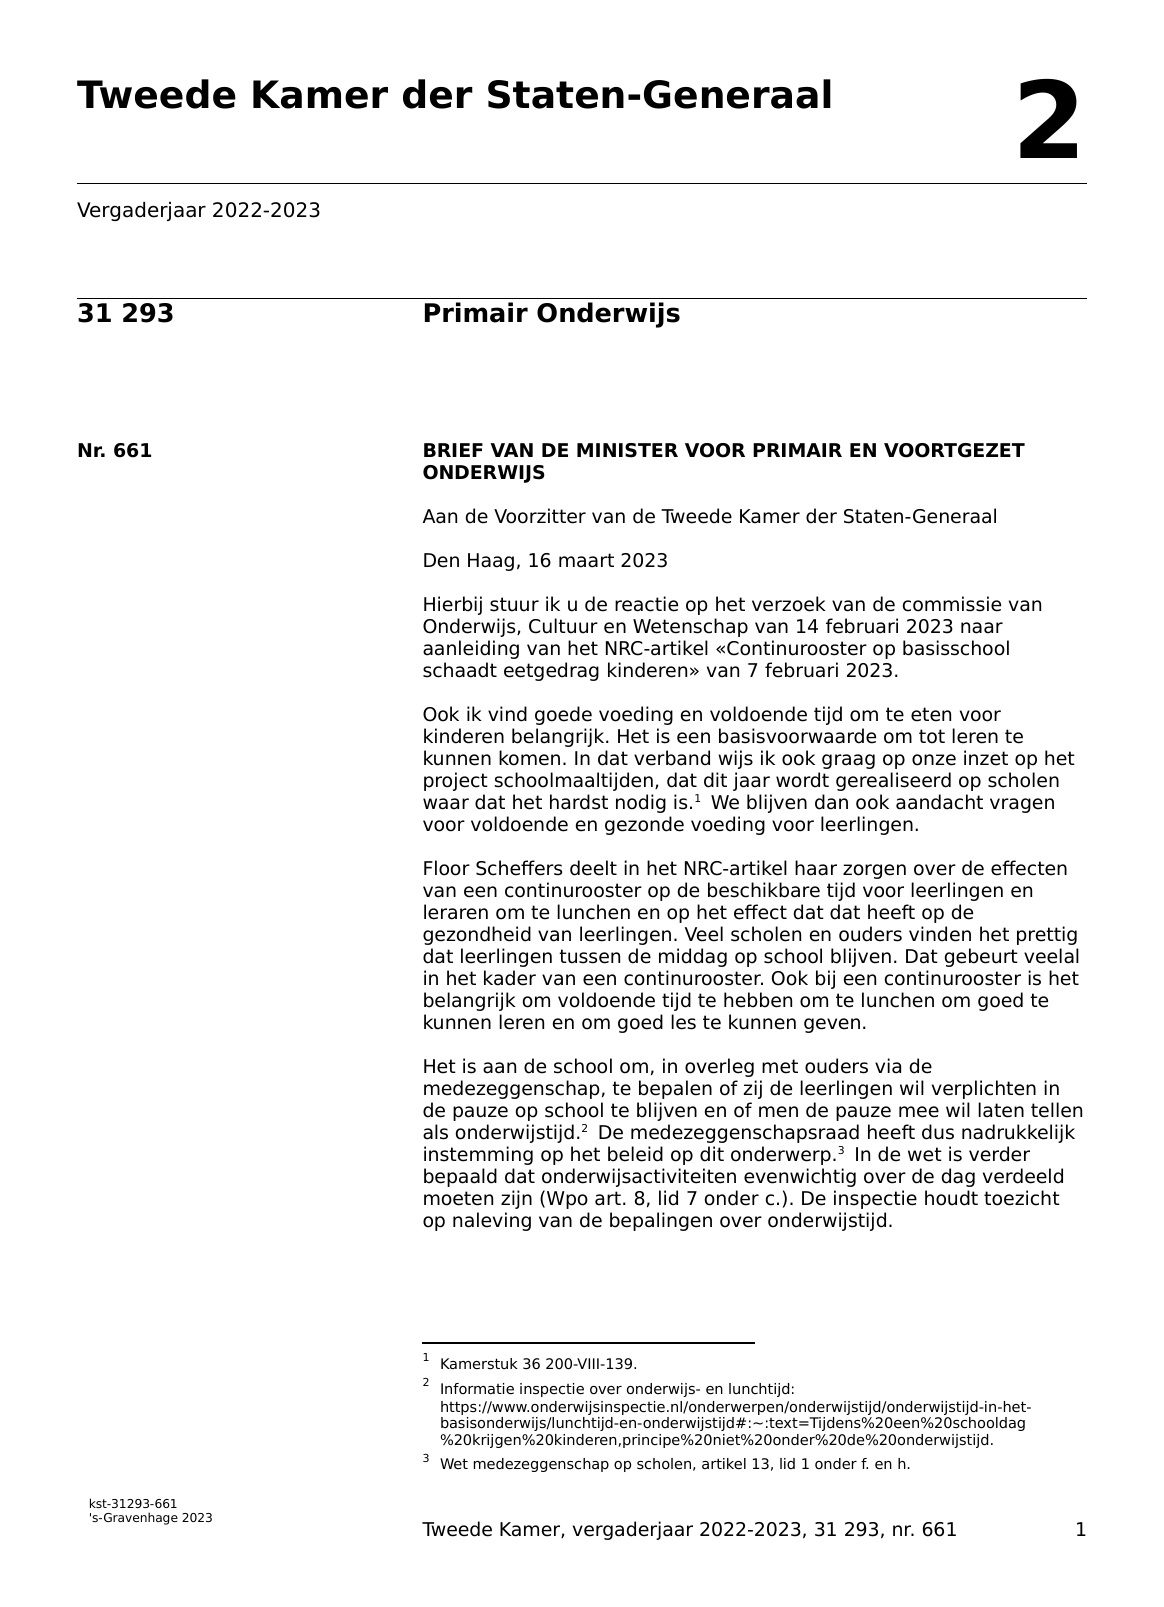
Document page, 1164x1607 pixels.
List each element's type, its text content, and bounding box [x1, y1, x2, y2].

subtitle 31 293 Primair Onderwijs [77, 299, 1087, 329]
text Kamerstuk 36 200-VIII-139. [422, 1352, 1087, 1374]
text Hierbij stuur ik u de reactie op het verzoek van de commissie van Onderwijs, Cultuur en Wetenschap van 14 februari 2023 naar aanleiding van het NRC-artikel «Continurooster op basisschool schaadt eetgedrag kinderen» van 7 februari 2023. [422, 594, 1087, 682]
text Het is aan de school om, in overleg met ouders via de medezeggenschap, te bepalen of zij de leerlingen wil verplichten in de pauze op school te blijven en of men de pauze mee wil laten tellen als onderwijstijd. De medezeggenschapsraad heeft dus nadrukkelijk instemming op het beleid op dit onderwerp. In de wet is verder bepaald dat onderwijsactiviteiten evenwichtig over de dag verdeeld moeten zijn (Wpo art. 8, lid 7 onder c.). De inspectie houdt toezicht op naleving van de bepalingen over onderwijstijd. [422, 1056, 1087, 1232]
subtitle Nr. 661 BRIEF VAN DE MINISTER VOOR PRIMAIR EN VOORTGEZET ONDERWIJS [77, 440, 1087, 484]
text Floor Scheffers deelt in het NRC-artikel haar zorgen over de effecten van een continurooster op de beschikbare tijd voor leerlingen en leraren om te lunchen en op het effect dat dat heeft op de gezondheid van leerlingen. Veel scholen en ouders vinden het prettig dat leerlingen tussen de middag op school blijven. Dat gebeurt veelal in het kader van een continurooster. Ook bij een continurooster is het belangrijk om voldoende tijd te hebben om te lunchen om goed te kunnen leren en om goed les te kunnen geven. [422, 858, 1087, 1034]
text 's-Gravenhage 2023 [88, 1511, 323, 1525]
text Informatie inspectie over onderwijs- en lunchtijd: https://www.onderwijsinspectie.nl/onderwerpen/onderwijstijd/onderwijstijd-in-het-basisonderwijs/lunchtijd-en-onderwijstijd#:~:text=Tijdens%20een%20schooldag%20krijgen%20kinderen,principe%20niet%20onder%20de%20onderwijstijd. [422, 1377, 1087, 1449]
table_cell Vergaderjaar 2022-2023 [77, 184, 1087, 298]
table_header Tweede Kamer der Staten-Generaal [77, 59, 886, 183]
text kst-31293-661 [88, 1497, 323, 1511]
text Den Haag, 16 maart 2023 [422, 550, 1087, 572]
text Ook ik vind goede voeding en voldoende tijd om te eten voor kinderen belangrijk. Het is een basisvoorwaarde om tot leren te kunnen komen. In dat verband wijs ik ook graag op onze inzet op het project schoolmaaltijden, dat dit jaar wordt gerealiseerd op scholen waar dat het hardst nodig is. We blijven dan ook aandacht vragen voor voldoende en gezonde voeding voor leerlingen. [422, 704, 1087, 836]
text Wet medezeggenschap op scholen, artikel 13, lid 1 onder f. en h. [422, 1452, 1087, 1474]
text Aan de Voorzitter van de Tweede Kamer der Staten-Generaal [422, 506, 1087, 528]
table_header 2 [886, 59, 1087, 183]
